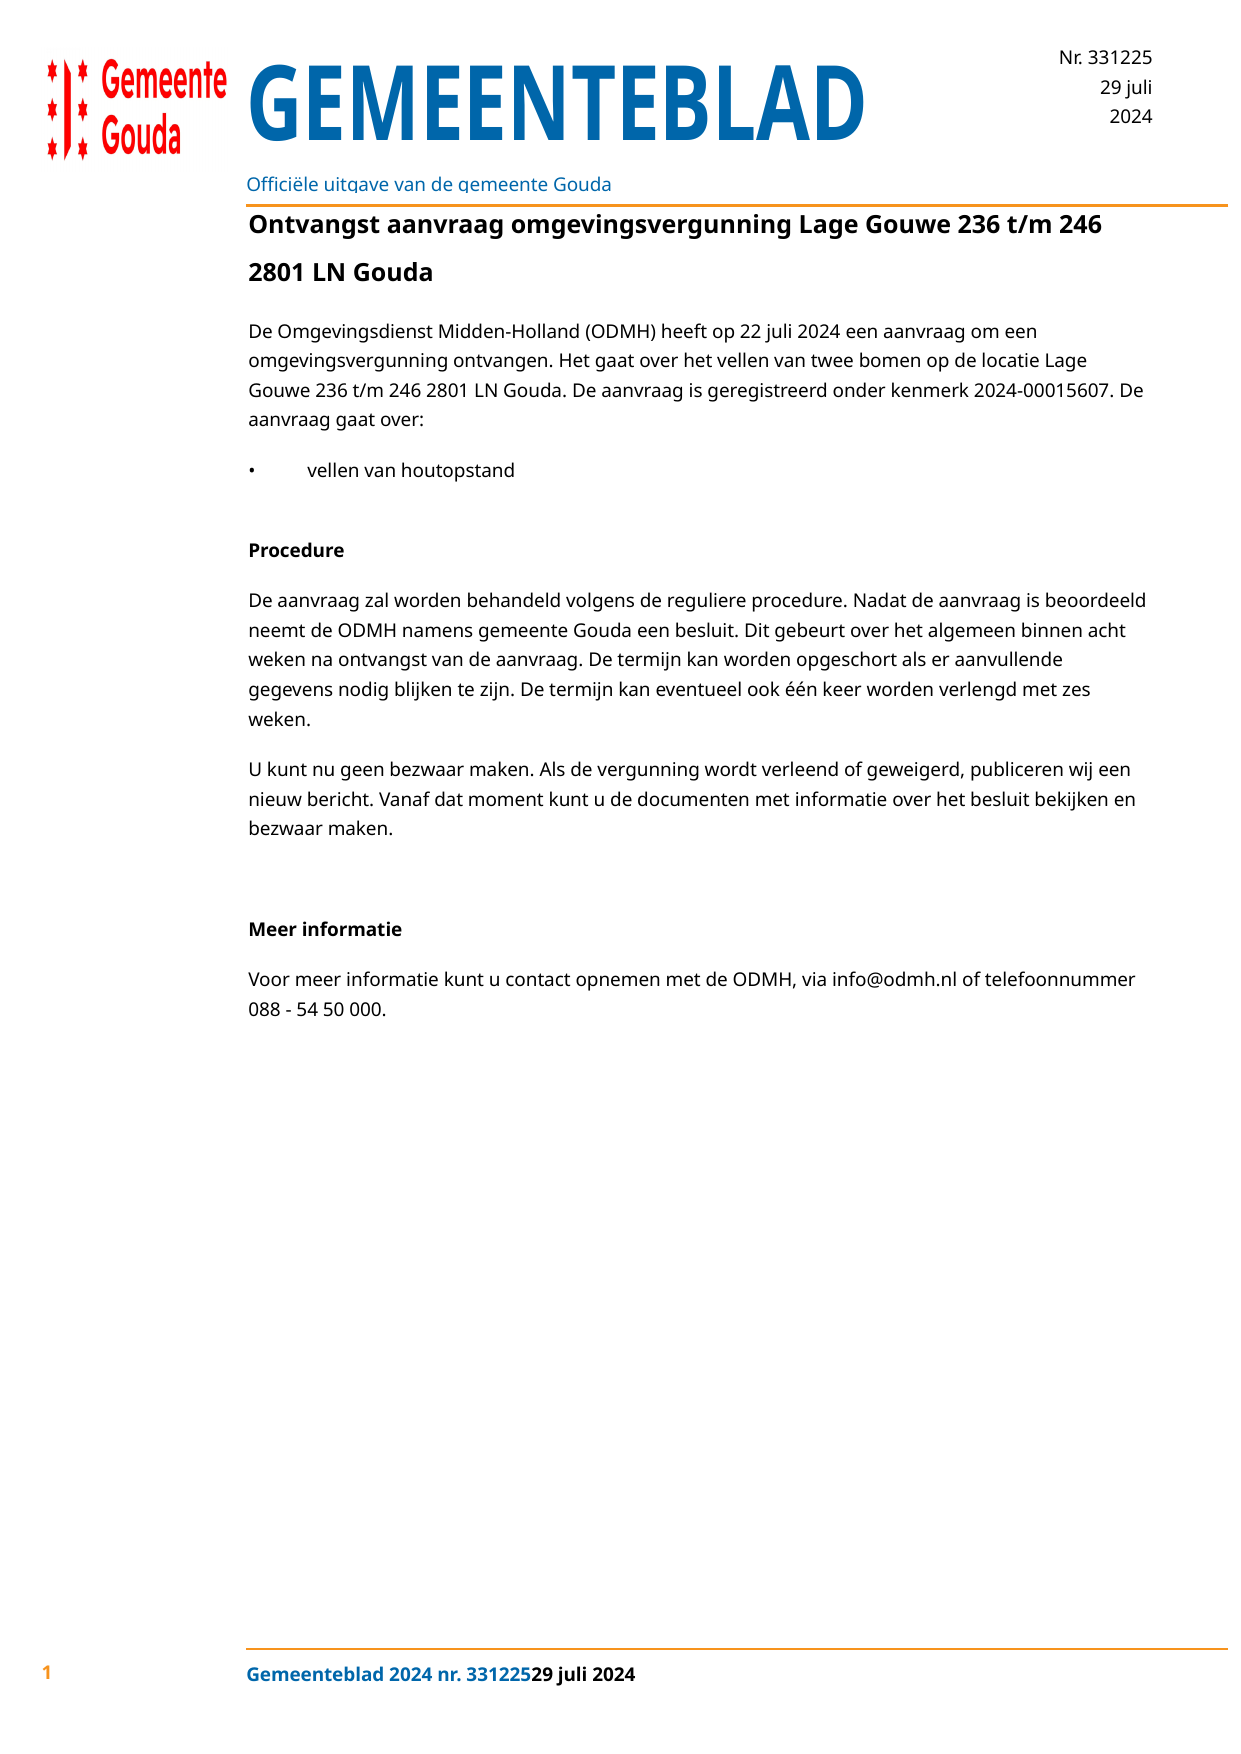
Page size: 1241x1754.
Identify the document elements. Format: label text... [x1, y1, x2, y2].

text Ontvangst aanvraag omgevingsvergunning Lage Gouwe 236 t/m 246 2801 LN Gouda [248, 207, 1152, 288]
text Meer informatie [248, 916, 1152, 942]
text De Omgevingsdienst Midden-Holland (ODMH) heeft op 22 juli 2024 een aanvraag om een omgevingsvergunning ontvangen. Het gaat over het vellen van twee bomen op de locatie Lage Gouwe 236 t/m 246 2801 LN Gouda. De aanvraag is geregistreerd onder kenmerk 2024-00015607. De aanvraag gaat over: [248, 318, 1152, 432]
picture [41, 47, 231, 172]
list vellen van houtopstand [248, 457, 1152, 483]
text Voor meer informatie kunt u contact opnemen met de ODMH, via info@odmh.nl of telefoonnummer 088 - 54 50 000. [248, 967, 1152, 1022]
text Procedure [248, 537, 1152, 563]
text U kunt nu geen bezwaar maken. Als de vergunning wordt verleend of geweigerd, publiceren wij een nieuw bericht. Vanaf dat moment kunt u de documenten met informatie over het besluit bekijken en bezwaar maken. [248, 756, 1152, 841]
text De aanvraag zal worden behandeld volgens de reguliere procedure. Nadat de aanvraag is beoordeeld neemt de ODMH namens gemeente Gouda een besluit. Dit gebeurt over het algemeen binnen acht weken na ontvangst van de aanvraag. De termijn kan worden opgeschort als er aanvullende gegevens nodig blijken te zijn. De termijn kan eventueel ook één keer worden verlengd met zes weken. [248, 587, 1152, 732]
